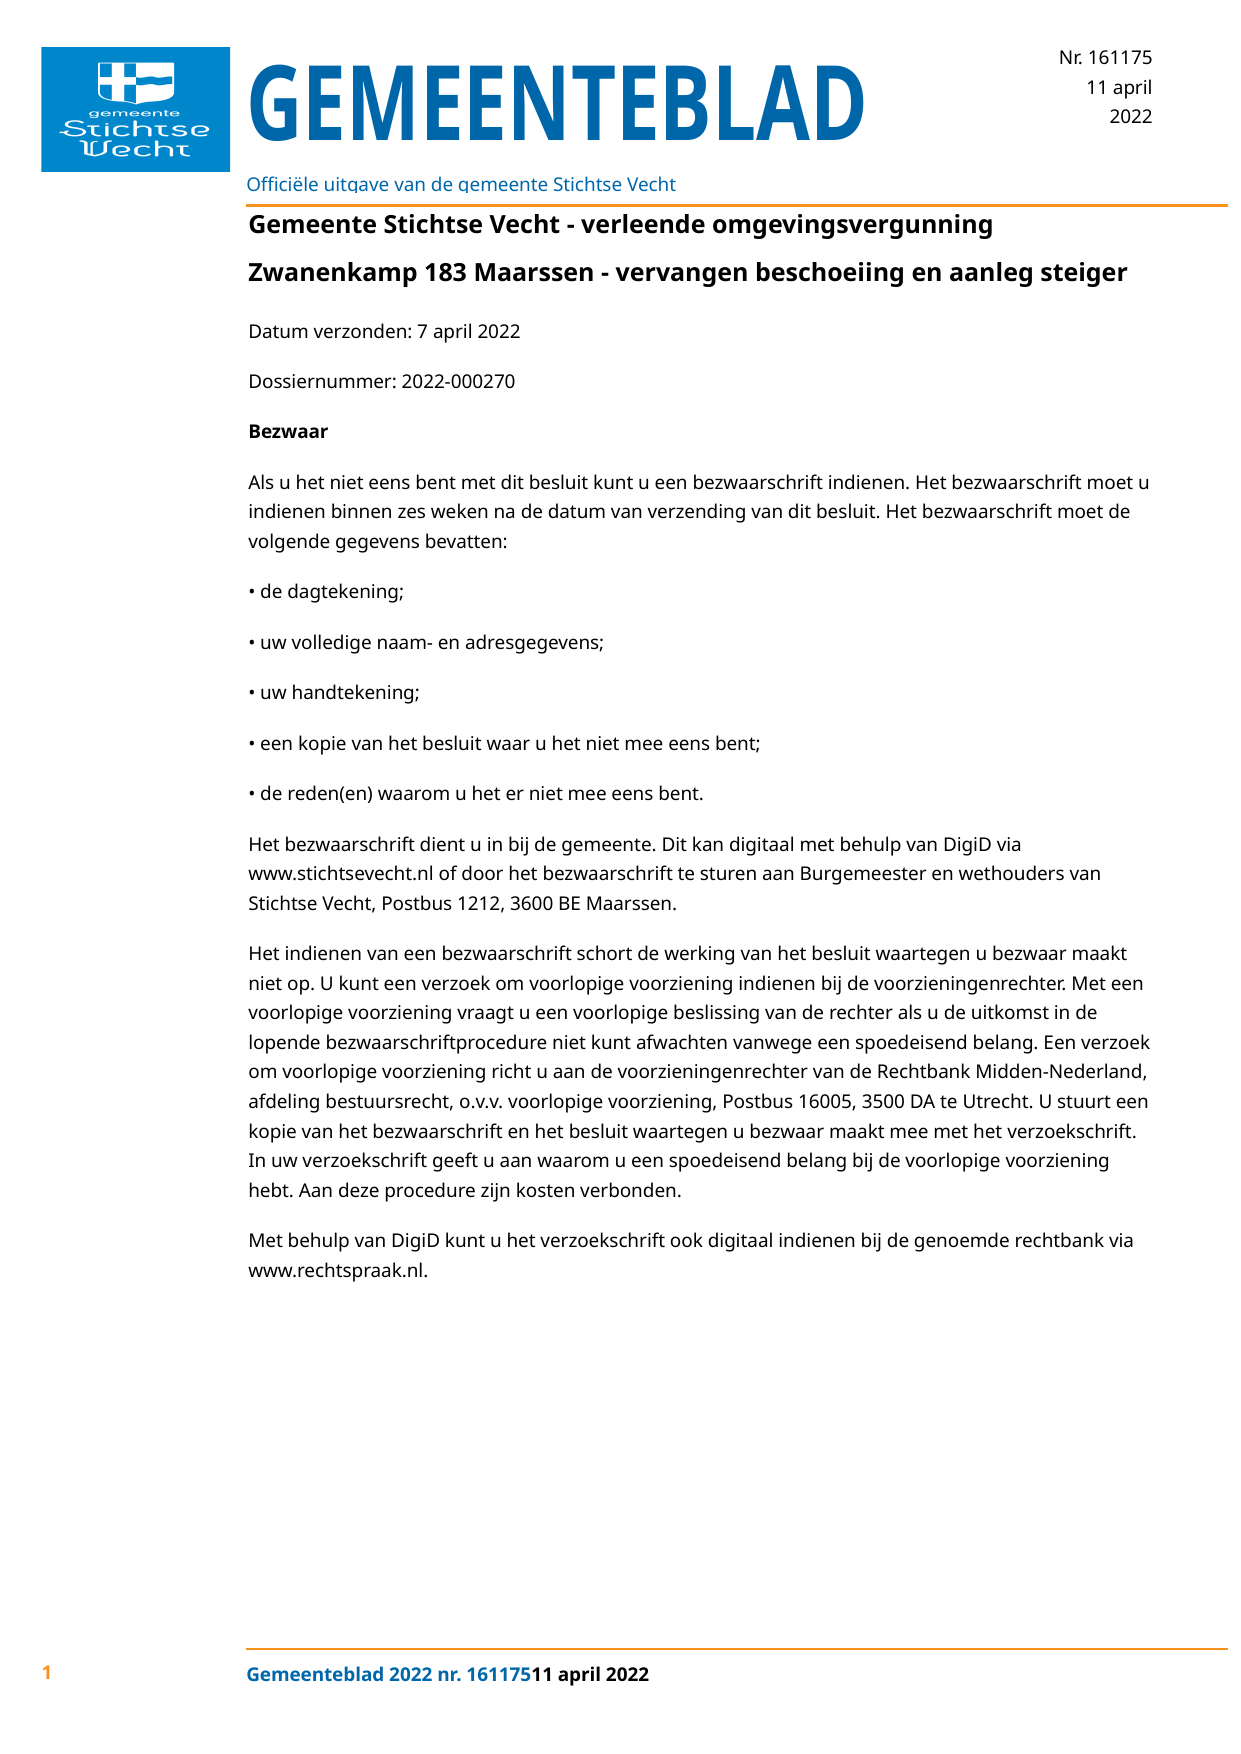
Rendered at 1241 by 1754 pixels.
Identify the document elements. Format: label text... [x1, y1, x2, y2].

text Als u het niet eens bent met dit besluit kunt u een bezwaarschrift indienen. Het bezwaarschrift moet u indienen binnen zes weken na de datum van verzending van dit besluit. Het bezwaarschrift moet de volgende gegevens bevatten: [248, 469, 1152, 554]
text Datum verzonden: 7 april 2022 [248, 318, 1152, 344]
text Bezwaar [248, 419, 1152, 444]
text • de dagtekening; [248, 579, 1152, 604]
text • de reden(en) waarom u het er niet mee eens bent. [248, 780, 1152, 806]
picture [137, 63, 174, 103]
text Het indienen van een bezwaarschrift schort de werking van het besluit waartegen u bezwaar maakt niet op. U kunt een verzoek om voorlopige voorziening indienen bij de voorzieningenrechter. Met een voorlopige voorziening vraagt u een voorlopige beslissing van de rechter als u de uitkomst in de lopende bezwaarschriftprocedure niet kunt afwachten vanwege een spoedeisend belang. Een verzoek om voorlopige voorziening richt u aan de voorzieningenrechter van de Rechtbank Midden-Nederland, afdeling bestuursrecht, o.v.v. voorlopige voorziening, Postbus 16005, 3500 DA te Utrecht. U stuurt een kopie van het bezwaarschrift en het besluit waartegen u bezwaar maakt mee met het verzoekschrift. In uw verzoekschrift geeft u aan waarom u een spoedeisend belang bij de voorlopige voorziening hebt. Aan deze procedure zijn kosten verbonden. [248, 940, 1152, 1203]
text Met behulp van DigiD kunt u het verzoekschrift ook digitaal indienen bij de genoemde rechtbank via www.rechtspraak.nl. [248, 1227, 1152, 1283]
text Gemeente Stichtse Vecht - verleende omgevingsvergunning Zwanenkamp 183 Maarssen - vervangen beschoeiing en aanleg steiger [248, 207, 1152, 288]
text • uw volledige naam- en adresgegevens; [248, 629, 1152, 655]
text • een kopie van het besluit waar u het niet mee eens bent; [248, 730, 1152, 756]
picture [99, 63, 135, 101]
text Het bezwaarschrift dient u in bij de gemeente. Dit kan digitaal met behulp van DigiD via www.stichtsevecht.nl of door het bezwaarschrift te sturen aan Burgemeester en wethouders van Stichtse Vecht, Postbus 1212, 3600 BE Maarssen. [248, 831, 1152, 916]
text Dossiernummer: 2022-000270 [248, 368, 1152, 394]
text • uw handtekening; [248, 679, 1152, 705]
